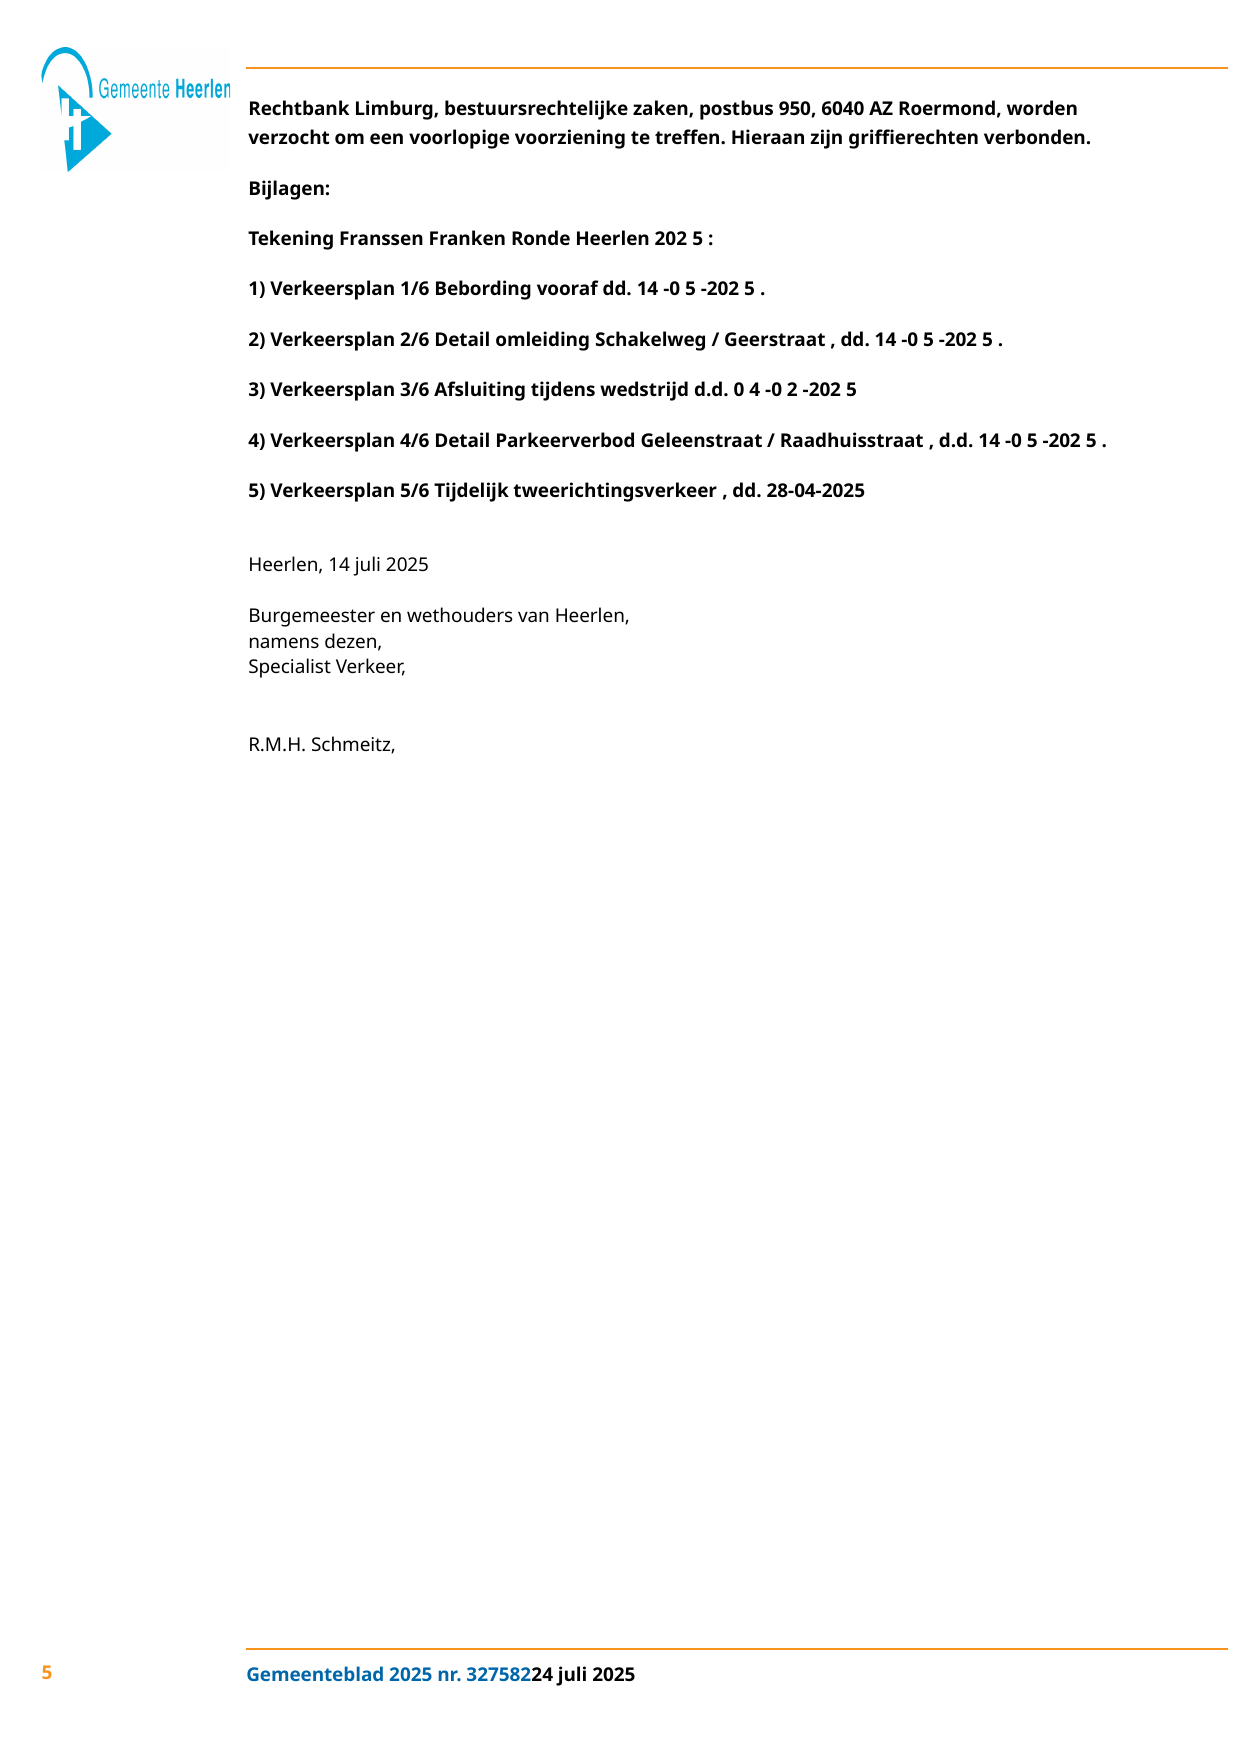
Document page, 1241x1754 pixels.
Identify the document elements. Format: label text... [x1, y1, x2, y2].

text namens dezen, [248, 628, 1152, 654]
text 3) Verkeersplan 3/6 Afsluiting tijdens wedstrijd d.d. 0 4 -0 2 -202 5 [248, 376, 1152, 402]
text Bijlagen: [248, 175, 1152, 201]
text 4) Verkeersplan 4/6 Detail Parkeerverbod Geleenstraat / Raadhuisstraat , d.d. 14 -0 5 -202 5 . [248, 427, 1152, 453]
text R.M.H. Schmeitz, [248, 731, 1152, 757]
text 2) Verkeersplan 2/6 Detail omleiding Schakelweg / Geerstraat , dd. 14 -0 5 -202 5 . [248, 326, 1152, 352]
text Rechtbank Limburg, bestuursrechtelijke zaken, postbus 950, 6040 AZ Roermond, worden verzocht om een voorlopige voorziening te treffen. Hieraan zijn griffierechten verbonden. [248, 95, 1152, 150]
picture [41, 47, 231, 172]
text Burgemeester en wethouders van Heerlen, [248, 602, 1152, 628]
text Tekening Franssen Franken Ronde Heerlen 202 5 : [248, 225, 1152, 251]
text Specialist Verkeer, [248, 654, 1152, 679]
text 1) Verkeersplan 1/6 Bebording vooraf dd. 14 -0 5 -202 5 . [248, 276, 1152, 301]
text 5) Verkeersplan 5/6 Tijdelijk tweerichtingsverkeer , dd. 28-04-2025 [248, 477, 1152, 503]
picture [41, 47, 59, 70]
text Heerlen, 14 juli 2025 [248, 551, 1152, 577]
